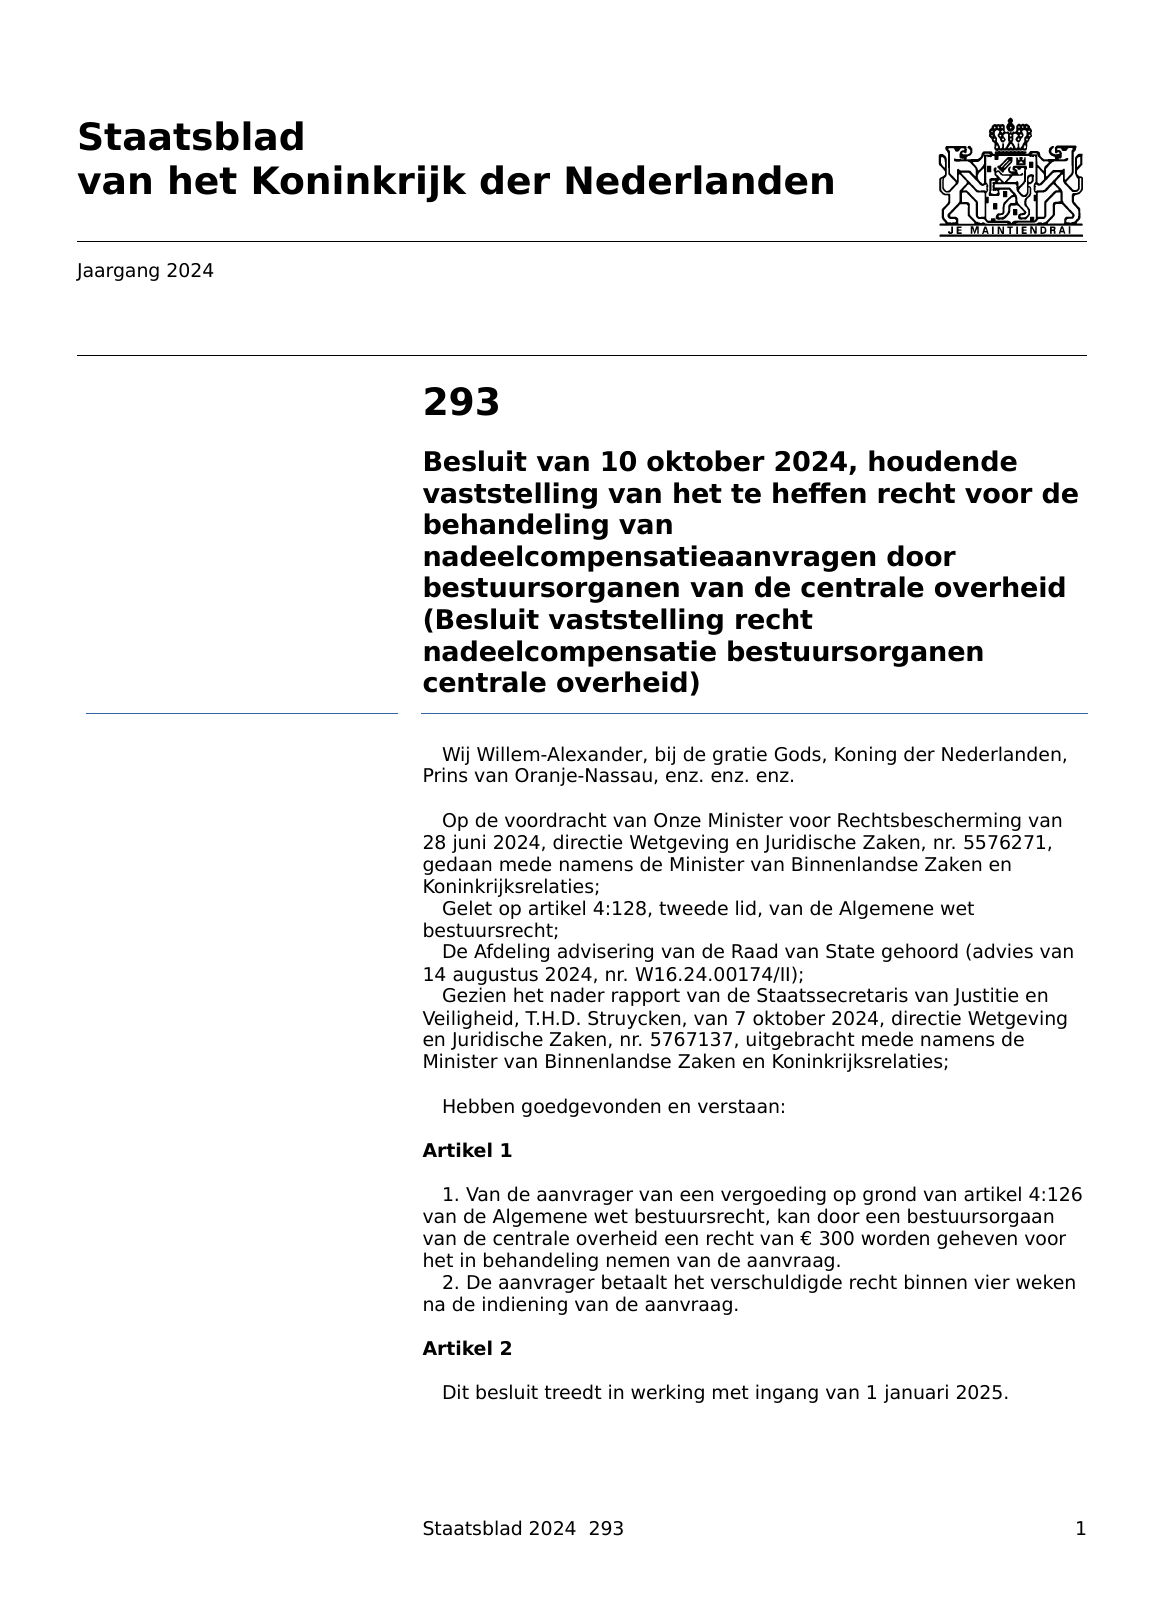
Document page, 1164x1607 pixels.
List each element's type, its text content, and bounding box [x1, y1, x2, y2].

text Besluit van 10 oktober 2024, houdende vaststelling van het te heffen recht voor de behandeling van nadeelcompensatieaanvragen door bestuursorganen van de centrale overheid (Besluit vaststelling recht nadeelcompensatie bestuursorganen centrale overheid) [422, 447, 1087, 699]
subtitle Artikel 2 [422, 1338, 1087, 1360]
text De Afdeling advisering van de Raad van State gehoord (advies van 14 augustus 2024, nr. W16.24.00174/II); [422, 941, 1087, 985]
text Wij Willem-Alexander, bij de gratie Gods, Koning der Nederlanden, Prins van Oranje-Nassau, enz. enz. enz. [422, 743, 1087, 787]
text 1. Van de aanvrager van een vergoeding op grond van artikel 4:126 van de Algemene wet bestuursrecht, kan door een bestuursorgaan van de centrale overheid een recht van € 300 worden geheven voor het in behandeling nemen van de aanvraag. [422, 1184, 1087, 1272]
text Gezien het nader rapport van de Staatssecretaris van Justitie en Veiligheid, T.H.D. Struycken, van 7 oktober 2024, directie Wetgeving en Juridische Zaken, nr. 5767137, uitgebracht mede namens de Minister van Binnenlandse Zaken en Koninkrijksrelaties; [422, 985, 1087, 1073]
table_header Staatsblad van het Koninkrijk der Nederlanden [77, 100, 886, 241]
picture [936, 115, 1087, 240]
text 2. De aanvrager betaalt het verschuldigde recht binnen vier weken na de indiening van de aanvraag. [422, 1272, 1087, 1316]
text Gelet op artikel 4:128, tweede lid, van de Algemene wet bestuursrecht; [422, 897, 1087, 941]
text Op de voordracht van Onze Minister voor Rechtsbescherming van 28 juni 2024, directie Wetgeving en Juridische Zaken, nr. 5576271, gedaan mede namens de Minister van Binnenlandse Zaken en Koninkrijksrelaties; [422, 809, 1087, 897]
subtitle 293 [422, 381, 1087, 424]
subtitle Artikel 1 [422, 1140, 1087, 1162]
table_cell Jaargang 2024 [77, 242, 1087, 355]
table_header [886, 100, 1087, 241]
text Hebben goedgevonden en verstaan: [422, 1096, 1087, 1117]
text Dit besluit treedt in werking met ingang van 1 januari 2025. [422, 1382, 1087, 1404]
